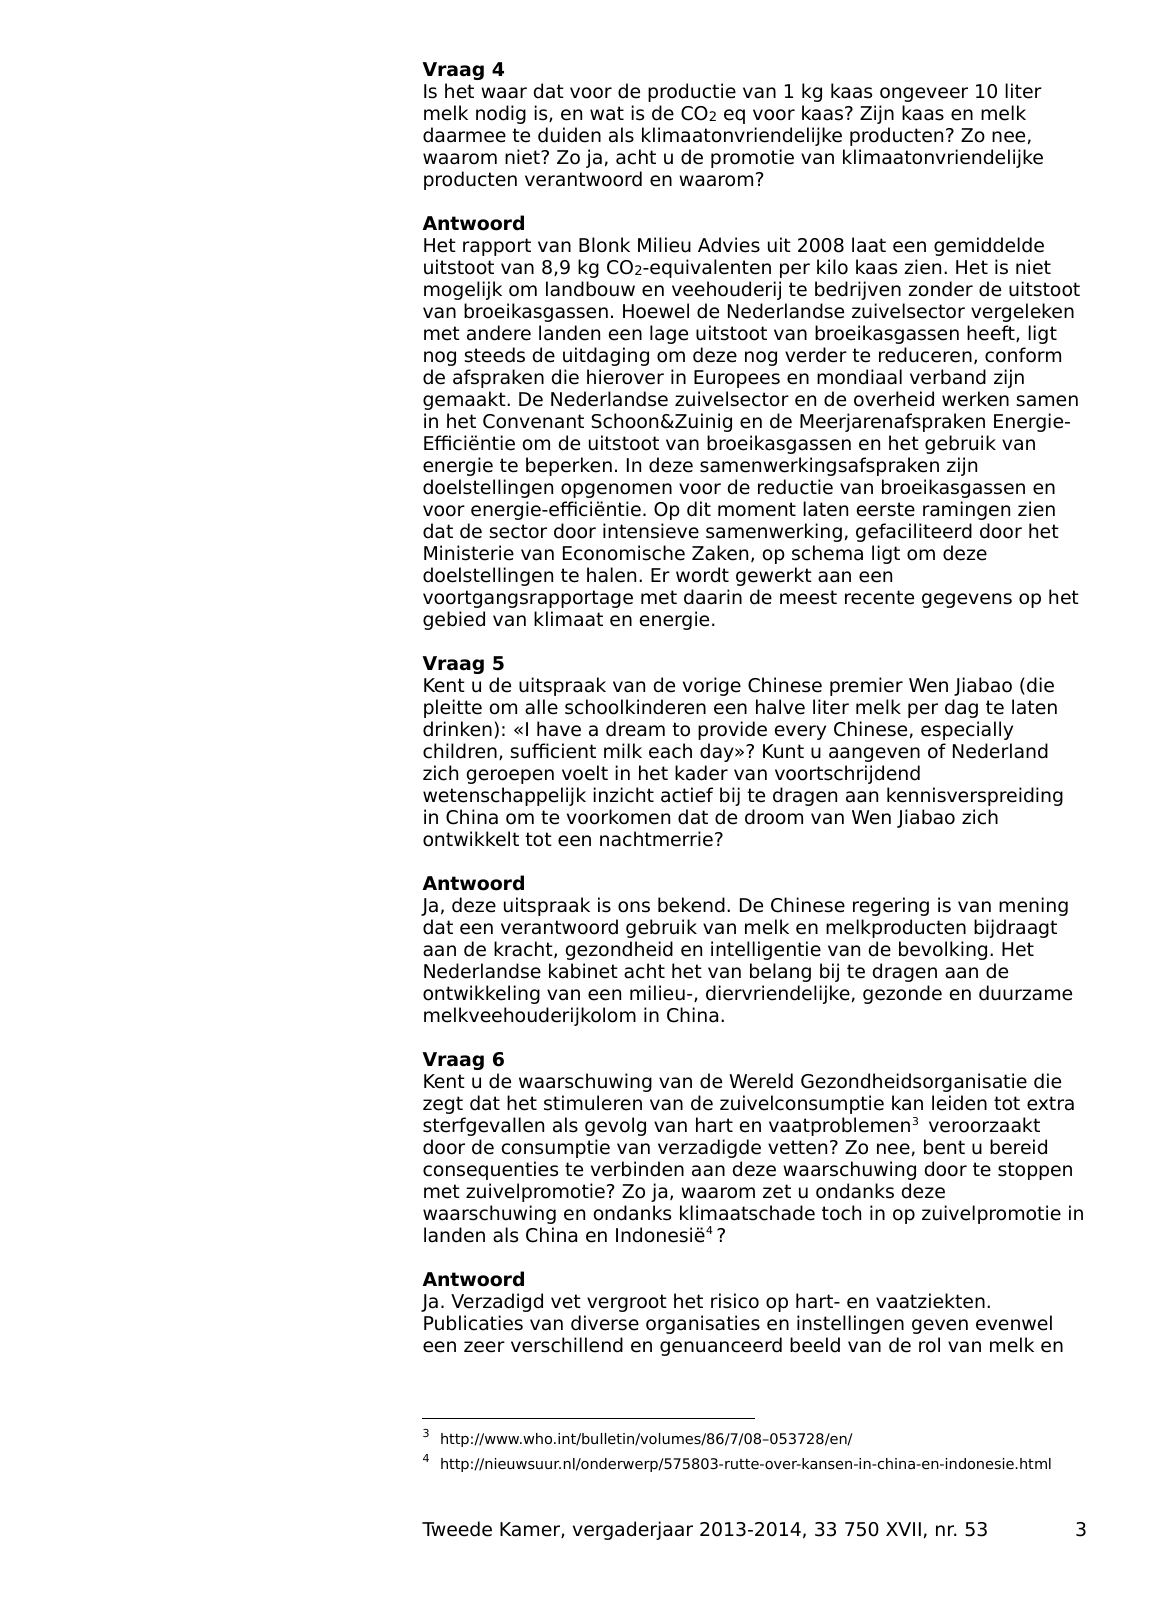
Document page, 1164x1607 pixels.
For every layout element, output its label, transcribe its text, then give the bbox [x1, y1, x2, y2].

text Kent u de uitspraak van de vorige Chinese premier Wen Jiabao (die pleitte om alle schoolkinderen een halve liter melk per dag te laten drinken): «I have a dream to provide every Chinese, especially children, sufficient milk each day»? Kunt u aangeven of Nederland zich geroepen voelt in het kader van voortschrijdend wetenschappelijk inzicht actief bij te dragen aan kennisverspreiding in China om te voorkomen dat de droom van Wen Jiabao zich ontwikkelt tot een nachtmerrie? [422, 675, 1087, 851]
text http://www.who.int/bulletin/volumes/86/7/08–053728/en/ [422, 1427, 1087, 1449]
text Ja, deze uitspraak is ons bekend. De Chinese regering is van mening dat een verantwoord gebruik van melk en melkproducten bijdraagt aan de kracht, gezondheid en intelligentie van de bevolking. Het Nederlandse kabinet acht het van belang bij te dragen aan de ontwikkeling van een milieu-, diervriendelijke, gezonde en duurzame melkveehouderijkolom in China. [422, 895, 1087, 1027]
text Vraag 5 [422, 653, 1087, 675]
text Antwoord [422, 213, 1087, 235]
text Is het waar dat voor de productie van 1 kg kaas ongeveer 10 liter melk nodig is, en wat is de CO2 eq voor kaas? Zijn kaas en melk daarmee te duiden als klimaatonvriendelijke producten? Zo nee, waarom niet? Zo ja, acht u de promotie van klimaatonvriendelijke producten verantwoord en waarom? [422, 81, 1087, 191]
text Kent u de waarschuwing van de Wereld Gezondheidsorganisatie die zegt dat het stimuleren van de zuivelconsumptie kan leiden tot extra sterfgevallen als gevolg van hart en vaatproblemen veroorzaakt door de consumptie van verzadigde vetten? Zo nee, bent u bereid consequenties te verbinden aan deze waarschuwing door te stoppen met zuivelpromotie? Zo ja, waarom zet u ondanks deze waarschuwing en ondanks klimaatschade toch in op zuivelpromotie in landen als China en Indonesië? [422, 1071, 1087, 1247]
text Antwoord [422, 1269, 1087, 1291]
text Vraag 4 [422, 59, 1087, 81]
text Vraag 6 [422, 1049, 1087, 1071]
text http://nieuwsuur.nl/onderwerp/575803-rutte-over-kansen-in-china-en-indonesie.html [422, 1452, 1087, 1474]
text Antwoord [422, 873, 1087, 895]
text Ja. Verzadigd vet vergroot het risico op hart- en vaatziekten. Publicaties van diverse organisaties en instellingen geven evenwel een zeer verschillend en genuanceerd beeld van de rol van melk en [422, 1291, 1087, 1357]
text Het rapport van Blonk Milieu Advies uit 2008 laat een gemiddelde uitstoot van 8,9 kg CO2-equivalenten per kilo kaas zien. Het is niet mogelijk om landbouw en veehouderij te bedrijven zonder de uitstoot van broeikasgassen. Hoewel de Nederlandse zuivelsector vergeleken met andere landen een lage uitstoot van broeikasgassen heeft, ligt nog steeds de uitdaging om deze nog verder te reduceren, conform de afspraken die hierover in Europees en mondiaal verband zijn gemaakt. De Nederlandse zuivelsector en de overheid werken samen in het Convenant Schoon&Zuinig en de Meerjarenafspraken Energie-Efficiëntie om de uitstoot van broeikasgassen en het gebruik van energie te beperken. In deze samenwerkingsafspraken zijn doelstellingen opgenomen voor de reductie van broeikasgassen en voor energie-efficiëntie. Op dit moment laten eerste ramingen zien dat de sector door intensieve samenwerking, gefaciliteerd door het Ministerie van Economische Zaken, op schema ligt om deze doelstellingen te halen. Er wordt gewerkt aan een voortgangsrapportage met daarin de meest recente gegevens op het gebied van klimaat en energie. [422, 235, 1087, 631]
